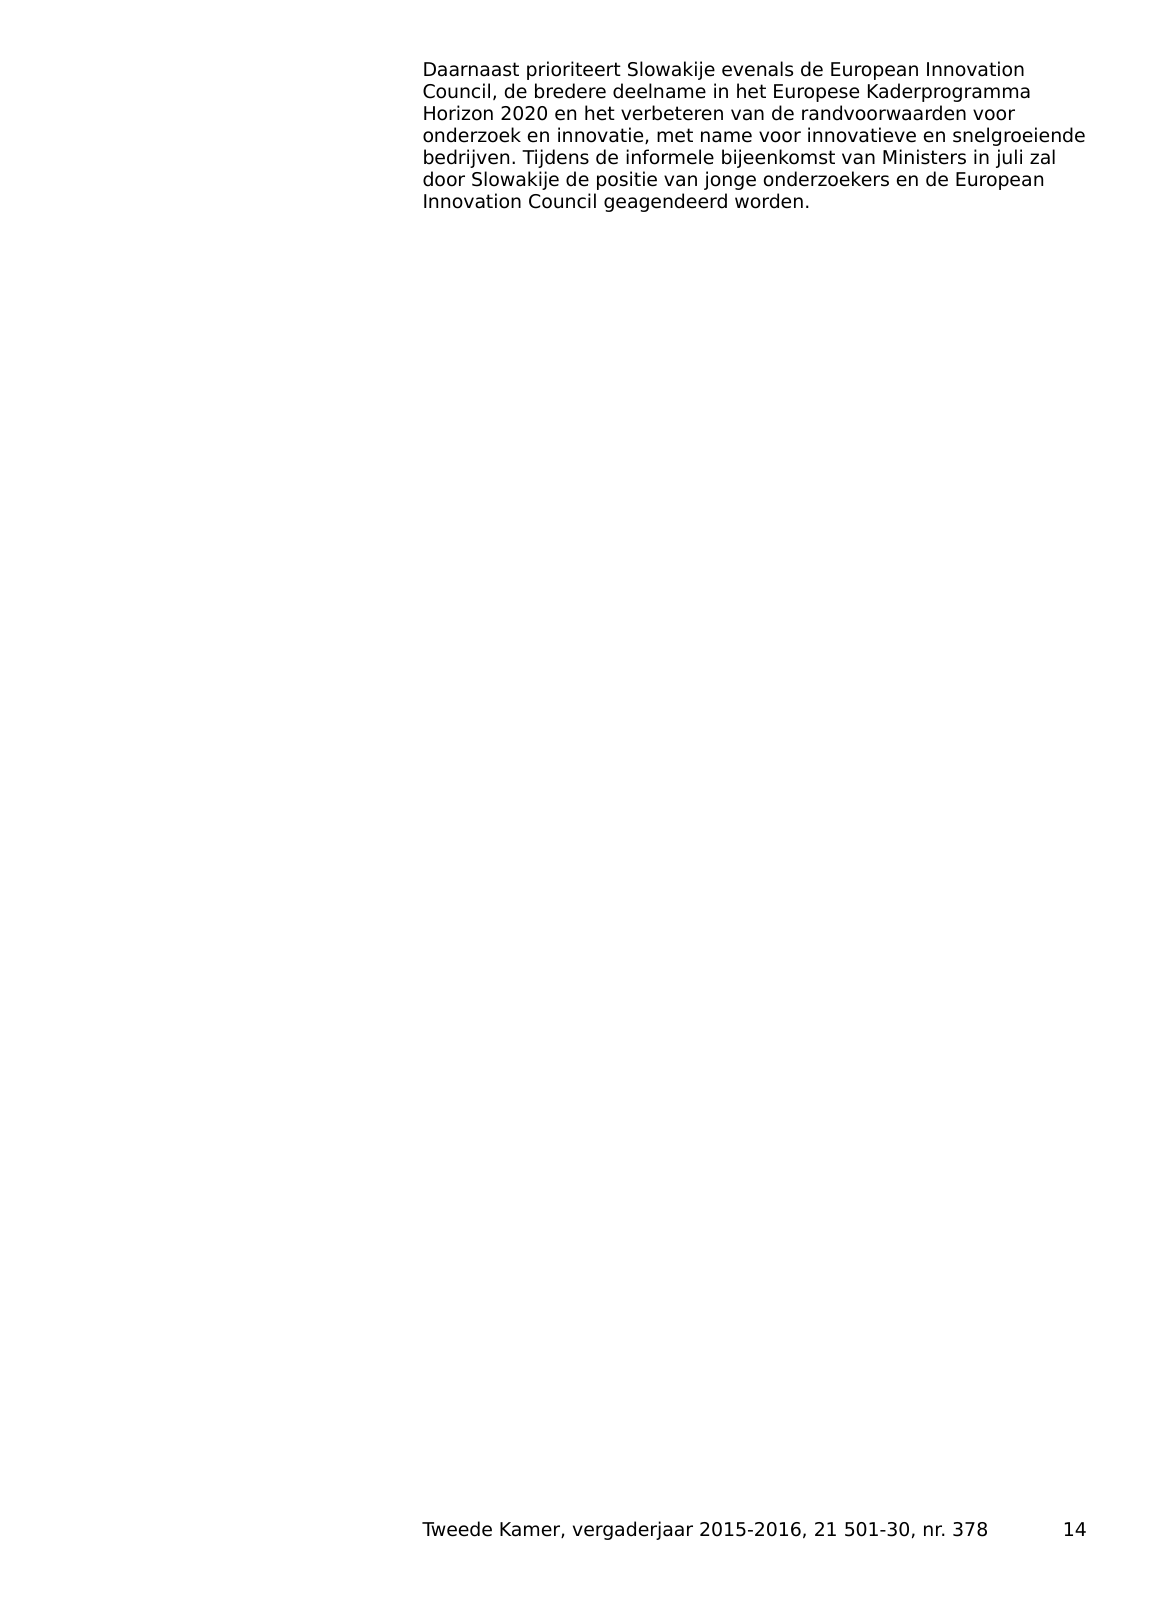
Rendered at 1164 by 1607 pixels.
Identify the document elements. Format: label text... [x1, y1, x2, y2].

text Daarnaast prioriteert Slowakije evenals de European Innovation Council, de bredere deelname in het Europese Kaderprogramma Horizon 2020 en het verbeteren van de randvoorwaarden voor onderzoek en innovatie, met name voor innovatieve en snelgroeiende bedrijven. Tijdens de informele bijeenkomst van Ministers in juli zal door Slowakije de positie van jonge onderzoekers en de European Innovation Council geagendeerd worden. [422, 59, 1087, 213]
